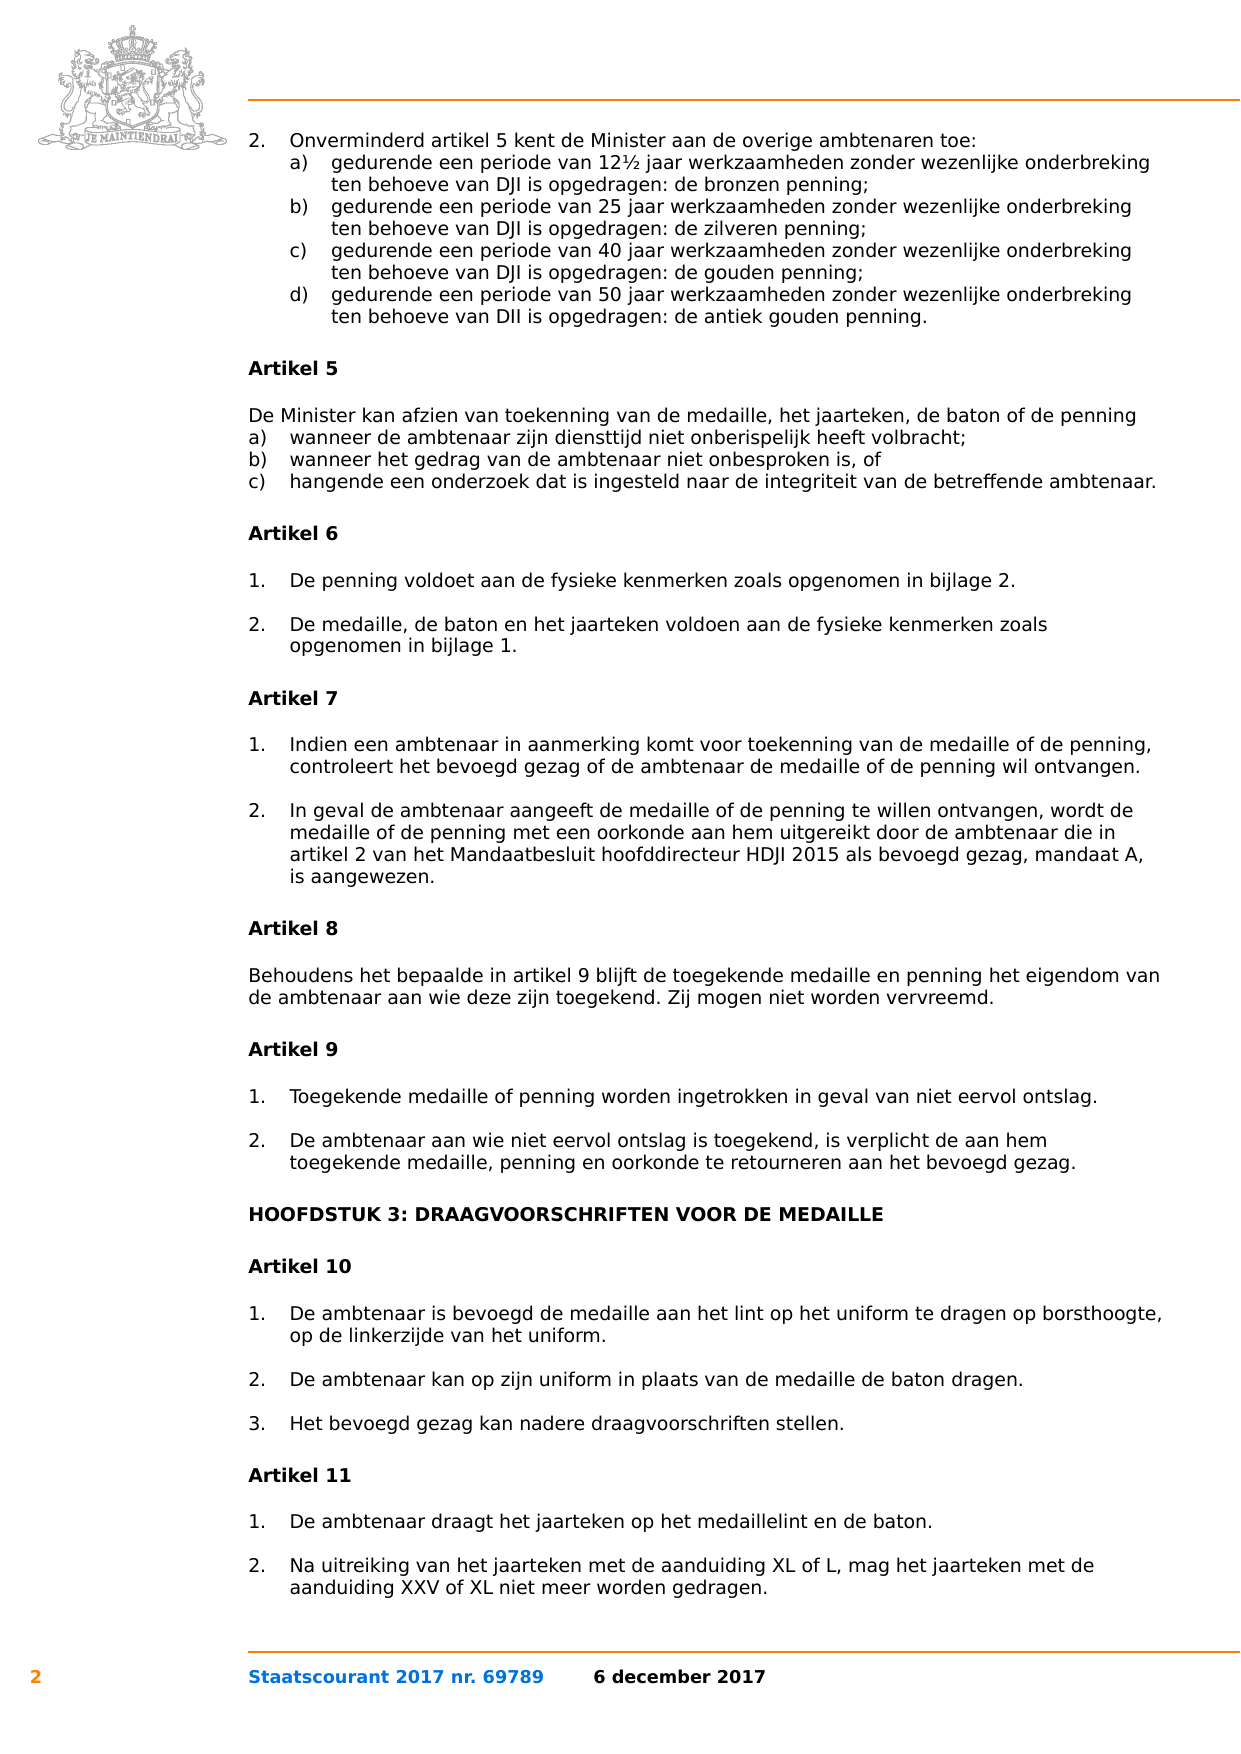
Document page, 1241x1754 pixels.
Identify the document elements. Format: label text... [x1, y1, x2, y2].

text Behoudens het bepaalde in artikel 9 blijft de toegekende medaille en penning het eigendom van de ambtenaar aan wie deze zijn toegekend. Zij mogen niet worden vervreemd. [248, 965, 1163, 1009]
text b) gedurende een periode van 25 jaar werkzaamheden zonder wezenlijke onderbreking ten behoeve van DJI is opgedragen: de zilveren penning; [289, 196, 1163, 240]
text 1. Indien een ambtenaar in aanmerking komt voor toekenning van de medaille of de penning, controleert het bevoegd gezag of de ambtenaar de medaille of de penning wil ontvangen. [248, 734, 1163, 778]
text a) wanneer de ambtenaar zijn diensttijd niet onberispelijk heeft volbracht; [248, 427, 1163, 449]
text 1. De ambtenaar draagt het jaarteken op het medaillelint en de baton. [248, 1511, 1163, 1533]
text 2. In geval de ambtenaar aangeeft de medaille of de penning te willen ontvangen, wordt de medaille of de penning met een oorkonde aan hem uitgereikt door de ambtenaar die in artikel 2 van het Mandaatbesluit hoofddirecteur HDJI 2015 als bevoegd gezag, mandaat A, is aangewezen. [248, 800, 1163, 888]
text a) gedurende een periode van 12½ jaar werkzaamheden zonder wezenlijke onderbreking ten behoeve van DJI is opgedragen: de bronzen penning; [289, 152, 1163, 196]
subtitle Artikel 6 [248, 523, 1163, 544]
text 2. De ambtenaar kan op zijn uniform in plaats van de medaille de baton dragen. [248, 1369, 1163, 1391]
subtitle Artikel 7 [248, 687, 1163, 709]
text d) gedurende een periode van 50 jaar werkzaamheden zonder wezenlijke onderbreking ten behoeve van DII is opgedragen: de antiek gouden penning. [289, 284, 1163, 328]
text c) hangende een onderzoek dat is ingesteld naar de integriteit van de betreffende ambtenaar. [248, 471, 1163, 493]
subtitle HOOFDSTUK 3: DRAAGVOORSCHRIFTEN VOOR DE MEDAILLE [248, 1204, 1163, 1226]
text 1. De penning voldoet aan de fysieke kenmerken zoals opgenomen in bijlage 2. [248, 569, 1163, 592]
subtitle Artikel 5 [248, 358, 1163, 380]
subtitle Artikel 8 [248, 918, 1163, 940]
text 2. De ambtenaar aan wie niet eervol ontslag is toegekend, is verplicht de aan hem toegekende medaille, penning en oorkonde te retourneren aan het bevoegd gezag. [248, 1130, 1163, 1174]
text 2. Na uitreiking van het jaarteken met de aanduiding XL of L, mag het jaarteken met de aanduiding XXV of XL niet meer worden gedragen. [248, 1555, 1163, 1599]
text 1. Toegekende medaille of penning worden ingetrokken in geval van niet eervol ontslag. [248, 1086, 1163, 1108]
subtitle Artikel 11 [248, 1464, 1163, 1486]
subtitle Artikel 10 [248, 1256, 1163, 1278]
text c) gedurende een periode van 40 jaar werkzaamheden zonder wezenlijke onderbreking ten behoeve van DJI is opgedragen: de gouden penning; [289, 240, 1163, 284]
text 3. Het bevoegd gezag kan nadere draagvoorschriften stellen. [248, 1412, 1163, 1434]
picture [38, 25, 227, 150]
text b) wanneer het gedrag van de ambtenaar niet onbesproken is, of [248, 449, 1163, 471]
text De Minister kan afzien van toekenning van de medaille, het jaarteken, de baton of de penning [248, 405, 1163, 427]
subtitle Artikel 9 [248, 1039, 1163, 1061]
text 1. De ambtenaar is bevoegd de medaille aan het lint op het uniform te dragen op borsthoogte, op de linkerzijde van het uniform. [248, 1303, 1163, 1347]
text 2. Onverminderd artikel 5 kent de Minister aan de overige ambtenaren toe: [248, 130, 1163, 152]
text 2. De medaille, de baton en het jaarteken voldoen aan de fysieke kenmerken zoals opgenomen in bijlage 1. [248, 613, 1163, 657]
